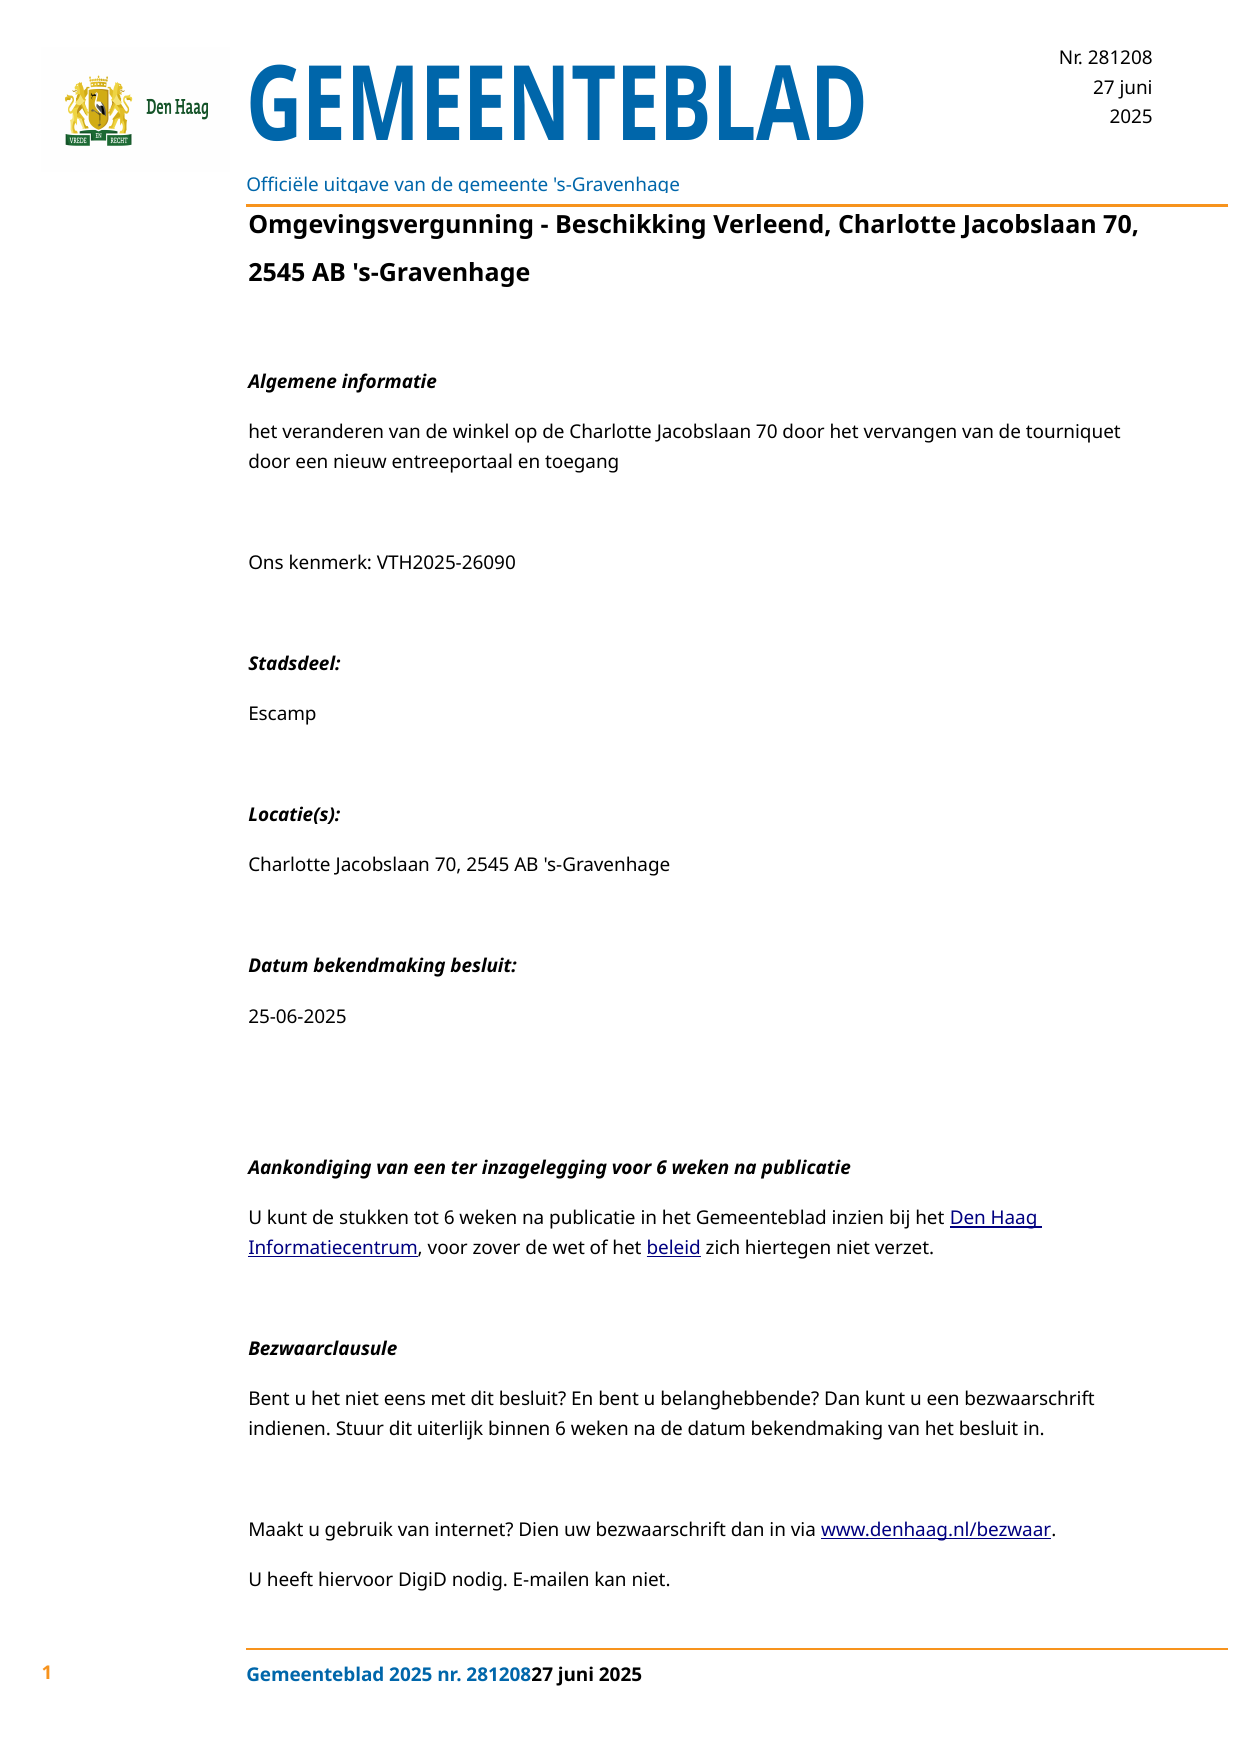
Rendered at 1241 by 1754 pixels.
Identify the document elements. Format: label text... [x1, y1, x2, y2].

text Bent u het niet eens met dit besluit? En bent u belanghebbende? Dan kunt u een bezwaarschrift indienen. Stuur dit uiterlijk binnen 6 weken na de datum bekendmaking van het besluit in. [248, 1385, 1152, 1441]
text Bezwaarclausule [248, 1335, 1152, 1361]
text Maakt u gebruik van internet? Dien uw bezwaarschrift dan in via www.denhaag.nl/bezwaar. [248, 1516, 1152, 1542]
text Omgevingsvergunning - Beschikking Verleend, Charlotte Jacobslaan 70, 2545 AB 's-Gravenhage [248, 207, 1152, 288]
text Charlotte Jacobslaan 70, 2545 AB 's-Gravenhage [248, 852, 1152, 877]
text U kunt de stukken tot 6 weken na publicatie in het Gemeenteblad inzien bij het Den Haag Informatiecentrum, voor zover de wet of het beleid zich hiertegen niet verzet. [248, 1204, 1152, 1260]
text Escamp [248, 700, 1152, 726]
text Algemene informatie [248, 368, 1152, 394]
text U heeft hiervoor DigiD nodig. E-mailen kan niet. [248, 1566, 1152, 1592]
text Aankondiging van een ter inzagelegging voor 6 weken na publicatie [248, 1154, 1152, 1180]
text Locatie(s): [248, 801, 1152, 827]
text Ons kenmerk: VTH2025-26090 [248, 549, 1152, 575]
text Stadsdeel: [248, 650, 1152, 676]
text het veranderen van de winkel op de Charlotte Jacobslaan 70 door het vervangen van de tourniquet door een nieuw entreeportaal en toegang [248, 419, 1152, 474]
text Datum bekendmaking besluit: [248, 952, 1152, 978]
text 25-06-2025 [248, 1003, 1152, 1029]
picture [41, 47, 231, 172]
